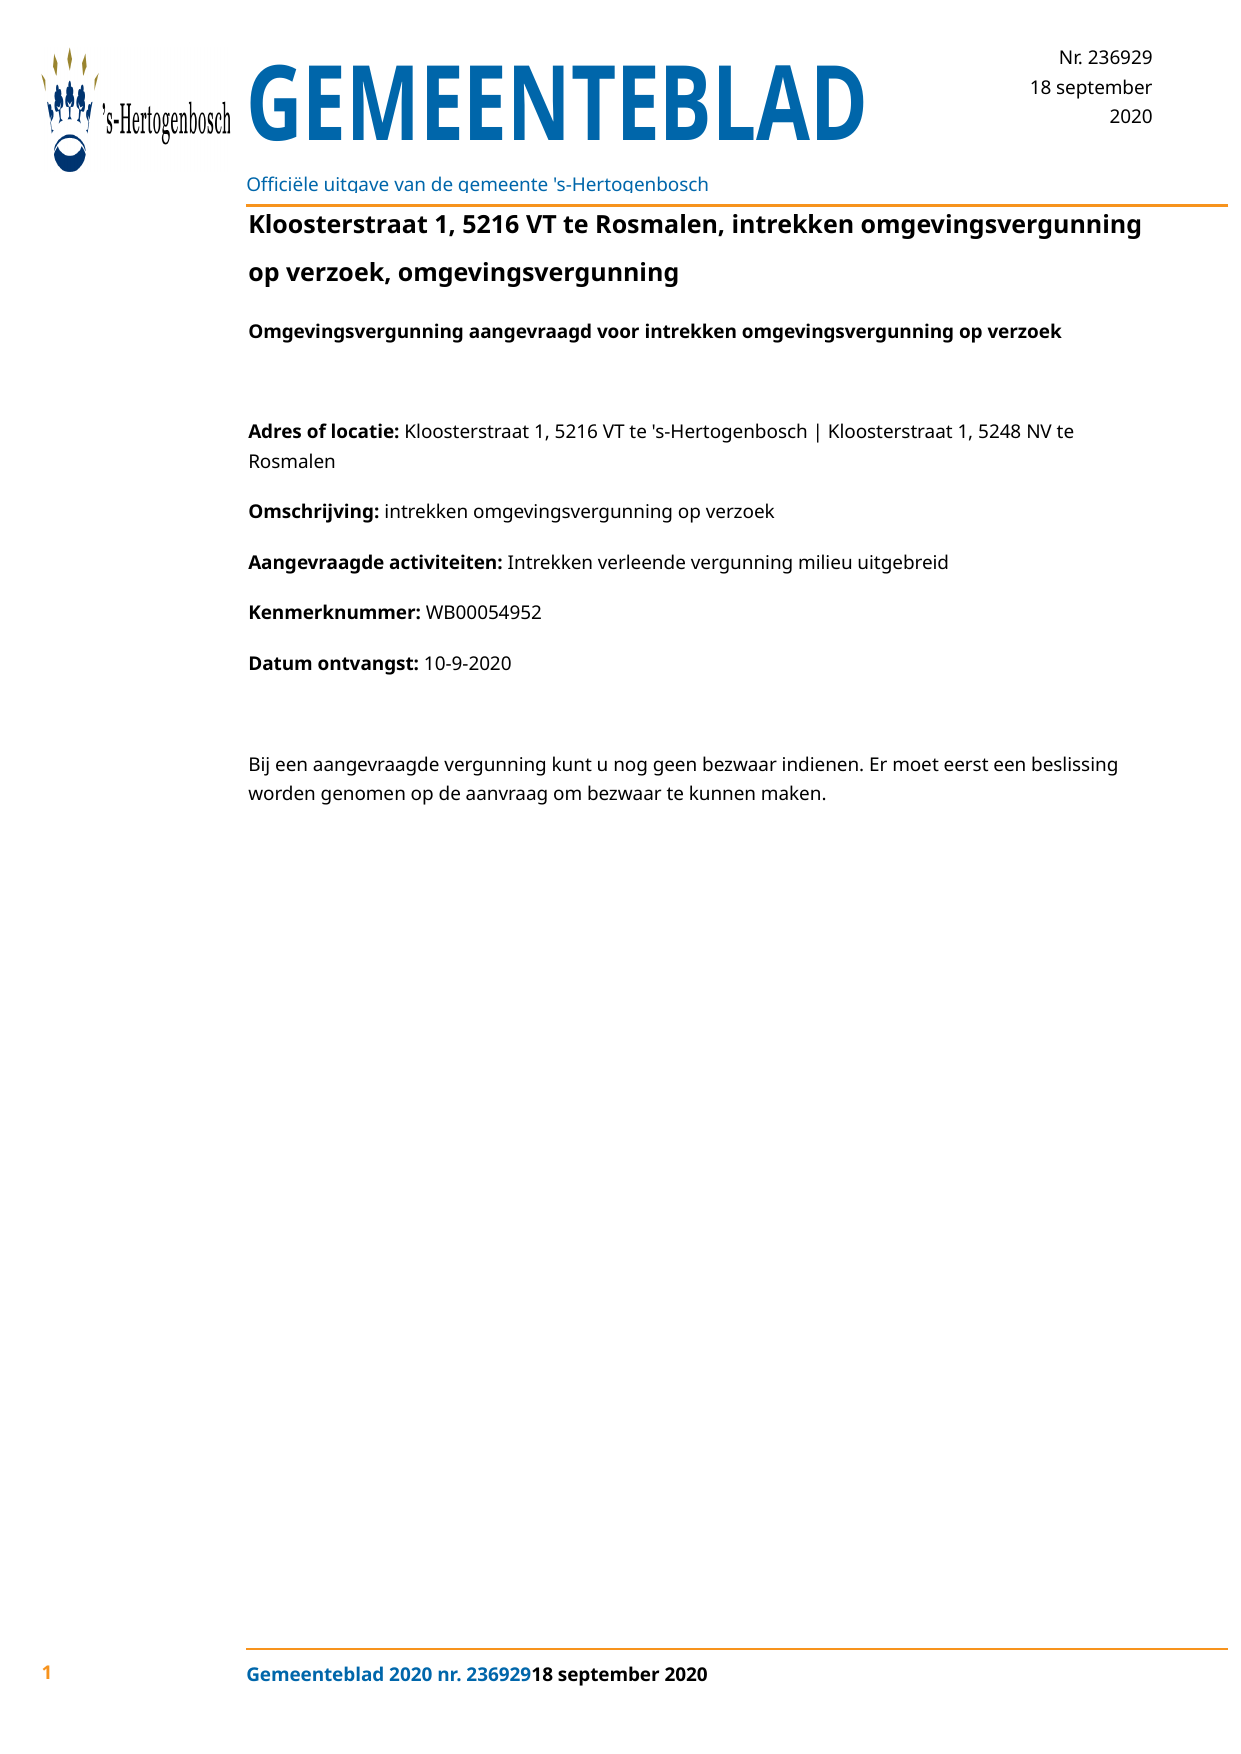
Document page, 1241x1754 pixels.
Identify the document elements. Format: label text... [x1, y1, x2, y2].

text Kenmerknummer: WB00054952 [248, 599, 1152, 625]
text Kloosterstraat 1, 5216 VT te Rosmalen, intrekken omgevingsvergunning op verzoek, omgevingsvergunning [248, 207, 1152, 288]
text Aangevraagde activiteiten: Intrekken verleende vergunning milieu uitgebreid [248, 549, 1152, 575]
picture [41, 47, 231, 172]
text Bij een aangevraagde vergunning kunt u nog geen bezwaar indienen. Er moet eerst een beslissing worden genomen op de aanvraag om bezwaar te kunnen maken. [248, 751, 1152, 806]
text Omgevingsvergunning aangevraagd voor intrekken omgevingsvergunning op verzoek [248, 318, 1152, 344]
text Datum ontvangst: 10-9-2020 [248, 650, 1152, 676]
text Adres of locatie: Kloosterstraat 1, 5216 VT te 's-Hertogenbosch | Kloosterstraat 1, 5248 NV te Rosmalen [248, 419, 1152, 474]
text Omschrijving: intrekken omgevingsvergunning op verzoek [248, 499, 1152, 524]
